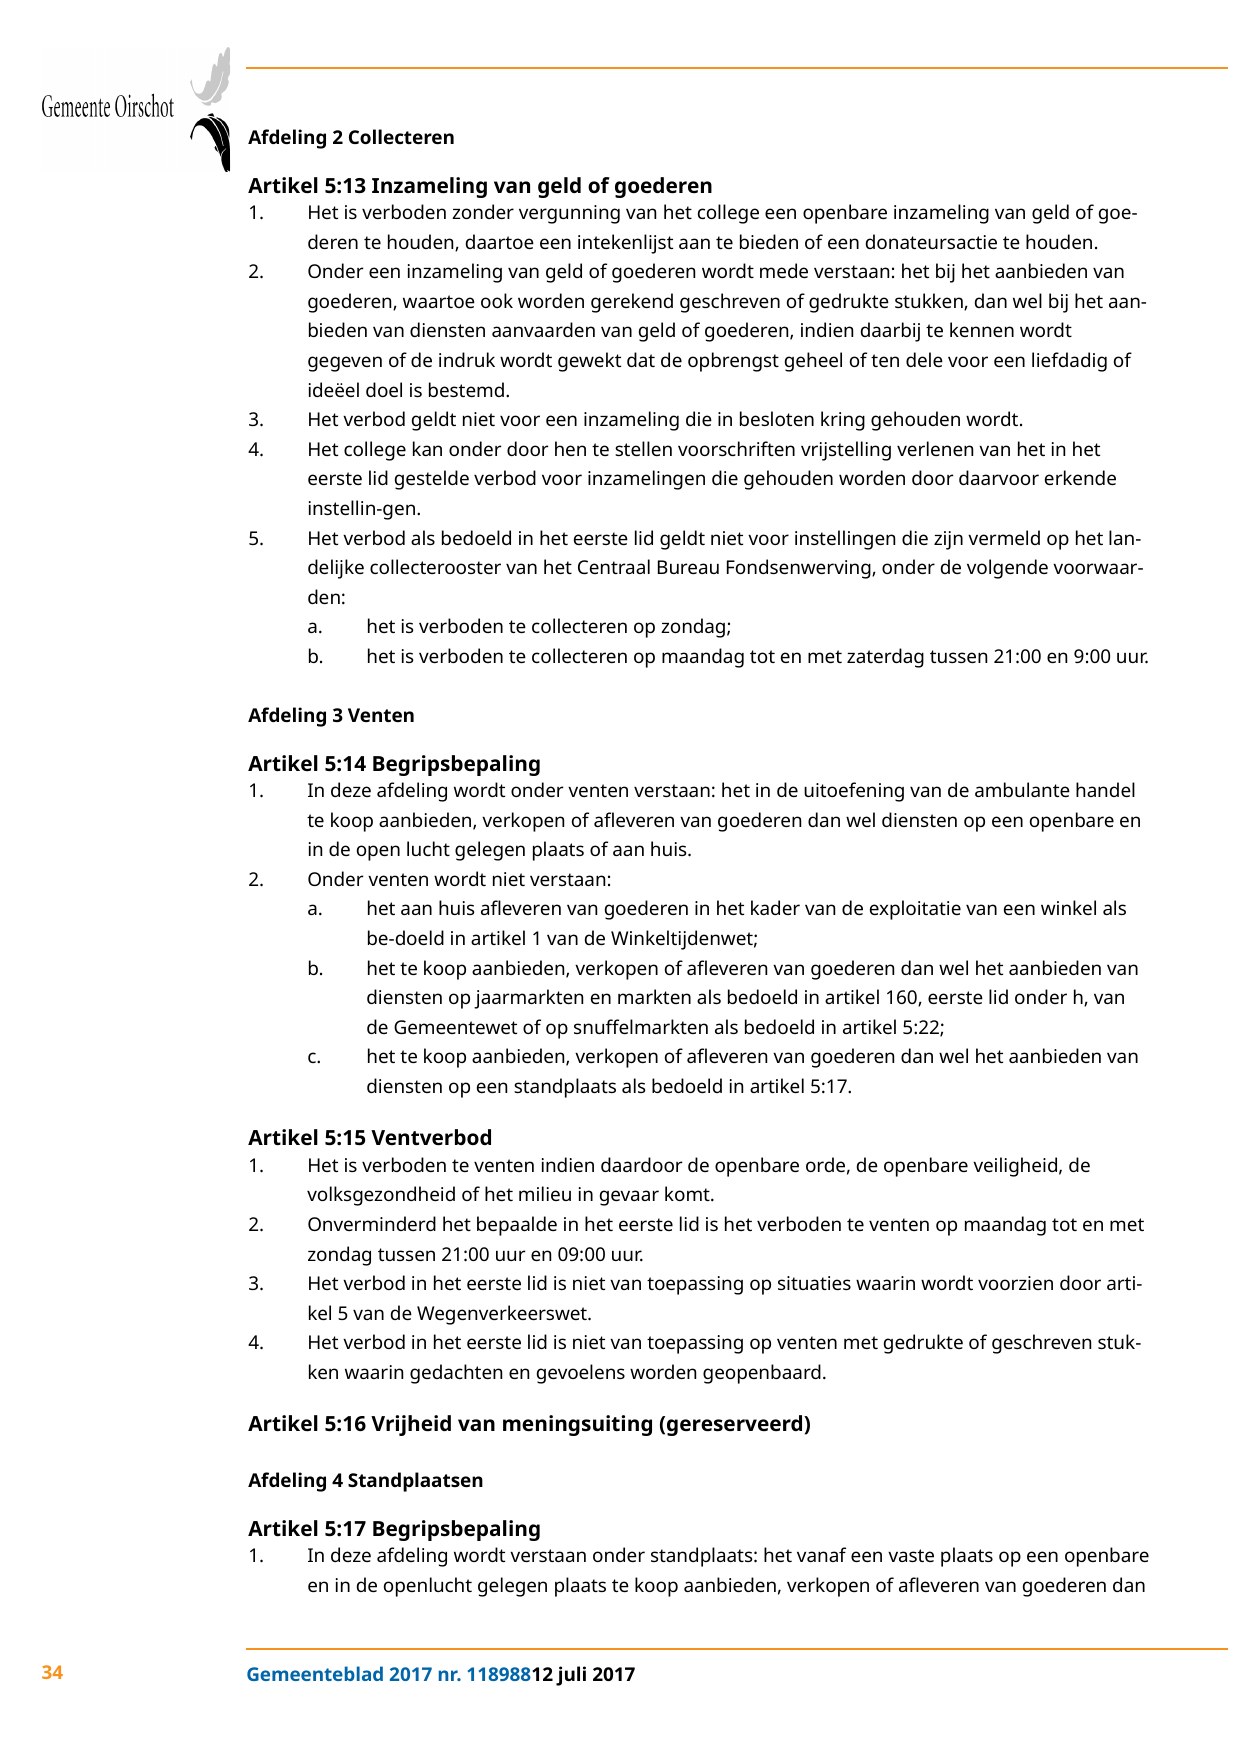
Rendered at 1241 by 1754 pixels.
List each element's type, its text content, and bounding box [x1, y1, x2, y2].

list het aan huis afleveren van goederen in het kader van de exploitatie van een winkel als be-doeld in artikel 1 van de Winkeltijdenwet; [307, 896, 1152, 951]
list Het college kan onder door hen te stellen voorschriften vrijstelling verlenen van het in het eerste lid gestelde verbod voor inzamelingen die gehouden worden door daarvoor erkende instellin-gen. [248, 436, 1152, 521]
list Het is verboden te venten indien daardoor de openbare orde, de openbare veiligheid, de volksgezondheid of het milieu in gevaar komt. [248, 1152, 1152, 1207]
text Afdeling 3 Venten [248, 702, 1152, 728]
text Afdeling 4 Standplaatsen [248, 1467, 1152, 1493]
list In deze afdeling wordt verstaan onder standplaats: het vanaf een vaste plaats op een openbare en in de openlucht gelegen plaats te koop aanbieden, verkopen of afleveren van goederen dan [248, 1542, 1152, 1598]
list Het verbod geldt niet voor een inzameling die in besloten kring gehouden wordt. [248, 406, 1152, 432]
text Artikel 5:17 Begripsbepaling [248, 1514, 1152, 1542]
list het is verboden te collecteren op maandag tot en met zaterdag tussen 21:00 en 9:00 uur. [307, 643, 1152, 669]
list Onder venten wordt niet verstaan: [248, 866, 1152, 892]
list Het verbod als bedoeld in het eerste lid geldt niet voor instellingen die zijn vermeld op het lan-delijke collecterooster van het Centraal Bureau Fondsenwerving, onder de volgende voorwaar-den: [248, 525, 1152, 610]
list Het is verboden zonder vergunning van het college een openbare inzameling van geld of goe-deren te houden, daartoe een intekenlijst aan te bieden of een donateursactie te houden. [248, 199, 1152, 255]
list In deze afdeling wordt onder venten verstaan: het in de uitoefening van de ambulante handel te koop aanbieden, verkopen of afleveren van goederen dan wel diensten op een openbare en in de open lucht gelegen plaats of aan huis. [248, 777, 1152, 862]
list Onverminderd het bepaalde in het eerste lid is het verboden te venten op maandag tot en met zondag tussen 21:00 uur en 09:00 uur. [248, 1211, 1152, 1266]
text Artikel 5:15 Ventverbod [248, 1123, 1152, 1152]
list Het verbod in het eerste lid is niet van toepassing op venten met gedrukte of geschreven stuk-ken waarin gedachten en gevoelens worden geopenbaard. [248, 1329, 1152, 1385]
list Het verbod in het eerste lid is niet van toepassing op situaties waarin wordt voorzien door arti-kel 5 van de Wegenverkeerswet. [248, 1270, 1152, 1326]
list het is verboden te collecteren op zondag; [307, 613, 1152, 639]
text Artikel 5:13 Inzameling van geld of goederen [248, 171, 1152, 199]
list het te koop aanbieden, verkopen of afleveren van goederen dan wel het aanbieden van diensten op jaarmarkten en markten als bedoeld in artikel 160, eerste lid onder h, van de Gemeentewet of op snuffelmarkten als bedoeld in artikel 5:22; [307, 955, 1152, 1040]
picture [41, 47, 231, 172]
text Afdeling 2 Collecteren [248, 124, 1152, 150]
text Artikel 5:16 Vrijheid van meningsuiting (gereserveerd) [248, 1409, 1152, 1438]
list het te koop aanbieden, verkopen of afleveren van goederen dan wel het aanbieden van diensten op een standplaats als bedoeld in artikel 5:17. [307, 1043, 1152, 1099]
list Onder een inzameling van geld of goederen wordt mede verstaan: het bij het aanbieden van goederen, waartoe ook worden gerekend geschreven of gedrukte stukken, dan wel bij het aan-bieden van diensten aanvaarden van geld of goederen, indien daarbij te kennen wordt gegeven of de indruk wordt gewekt dat de opbrengst geheel of ten dele voor een liefdadig of ideëel doel is bestemd. [248, 258, 1152, 403]
text Artikel 5:14 Begripsbepaling [248, 749, 1152, 777]
